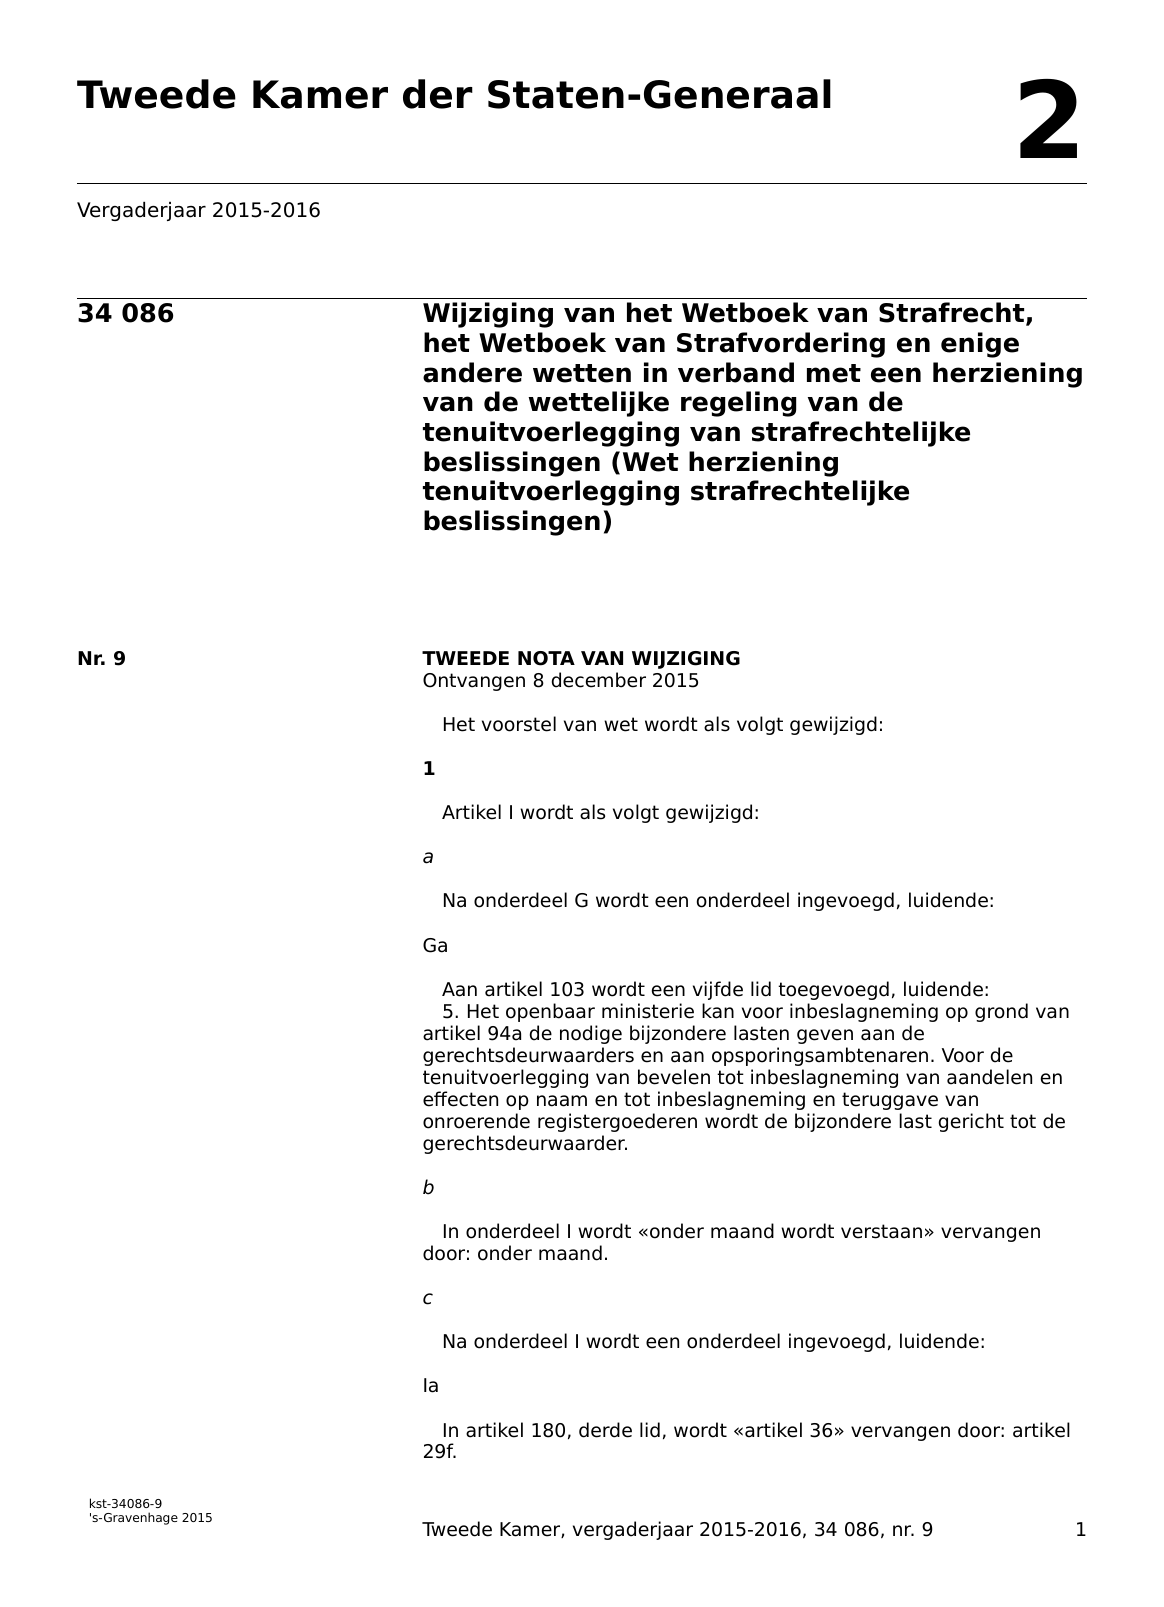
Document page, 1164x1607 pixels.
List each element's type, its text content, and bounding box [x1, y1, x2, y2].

text In artikel 180, derde lid, wordt «artikel 36» vervangen door: artikel 29f. [422, 1419, 1087, 1463]
text In onderdeel I wordt «onder maand wordt verstaan» vervangen door: onder maand. [422, 1221, 1087, 1265]
subtitle 1 [422, 758, 1087, 780]
text Aan artikel 103 wordt een vijfde lid toegevoegd, luidende: [422, 979, 1087, 1001]
table_cell Vergaderjaar 2015-2016 [77, 184, 1087, 298]
subtitle Ga [422, 934, 1087, 956]
subtitle Nr. 9 TWEEDE NOTA VAN WIJZIGING [77, 647, 1087, 669]
text Artikel I wordt als volgt gewijzigd: [422, 802, 1087, 824]
text Ontvangen 8 december 2015 [422, 669, 1087, 691]
text Na onderdeel I wordt een onderdeel ingevoegd, luidende: [422, 1331, 1087, 1353]
text Na onderdeel G wordt een onderdeel ingevoegd, luidende: [422, 890, 1087, 912]
subtitle 34 086 Wijziging van het Wetboek van Strafrecht, het Wetboek van Strafvordering en enige andere wetten in verband met een herziening van de wettelijke regeling van de tenuitvoerlegging van strafrechtelijke beslissingen (Wet herziening tenuitvoerlegging strafrechtelijke beslissingen) [77, 299, 1087, 536]
text Het voorstel van wet wordt als volgt gewijzigd: [422, 714, 1087, 736]
table_header 2 [886, 59, 1087, 183]
text kst-34086-9 [88, 1497, 323, 1511]
subtitle a [422, 846, 1087, 868]
subtitle b [422, 1177, 1087, 1199]
subtitle c [422, 1287, 1087, 1309]
subtitle Ia [422, 1375, 1087, 1397]
text 's-Gravenhage 2015 [88, 1511, 323, 1525]
text 5. Het openbaar ministerie kan voor inbeslagneming op grond van artikel 94a de nodige bijzondere lasten geven aan de gerechtsdeurwaarders en aan opsporingsambtenaren. Voor de tenuitvoerlegging van bevelen tot inbeslagneming van aandelen en effecten op naam en tot inbeslagneming en teruggave van onroerende registergoederen wordt de bijzondere last gericht tot de gerechtsdeurwaarder. [422, 1001, 1087, 1154]
table_header Tweede Kamer der Staten-Generaal [77, 59, 886, 183]
